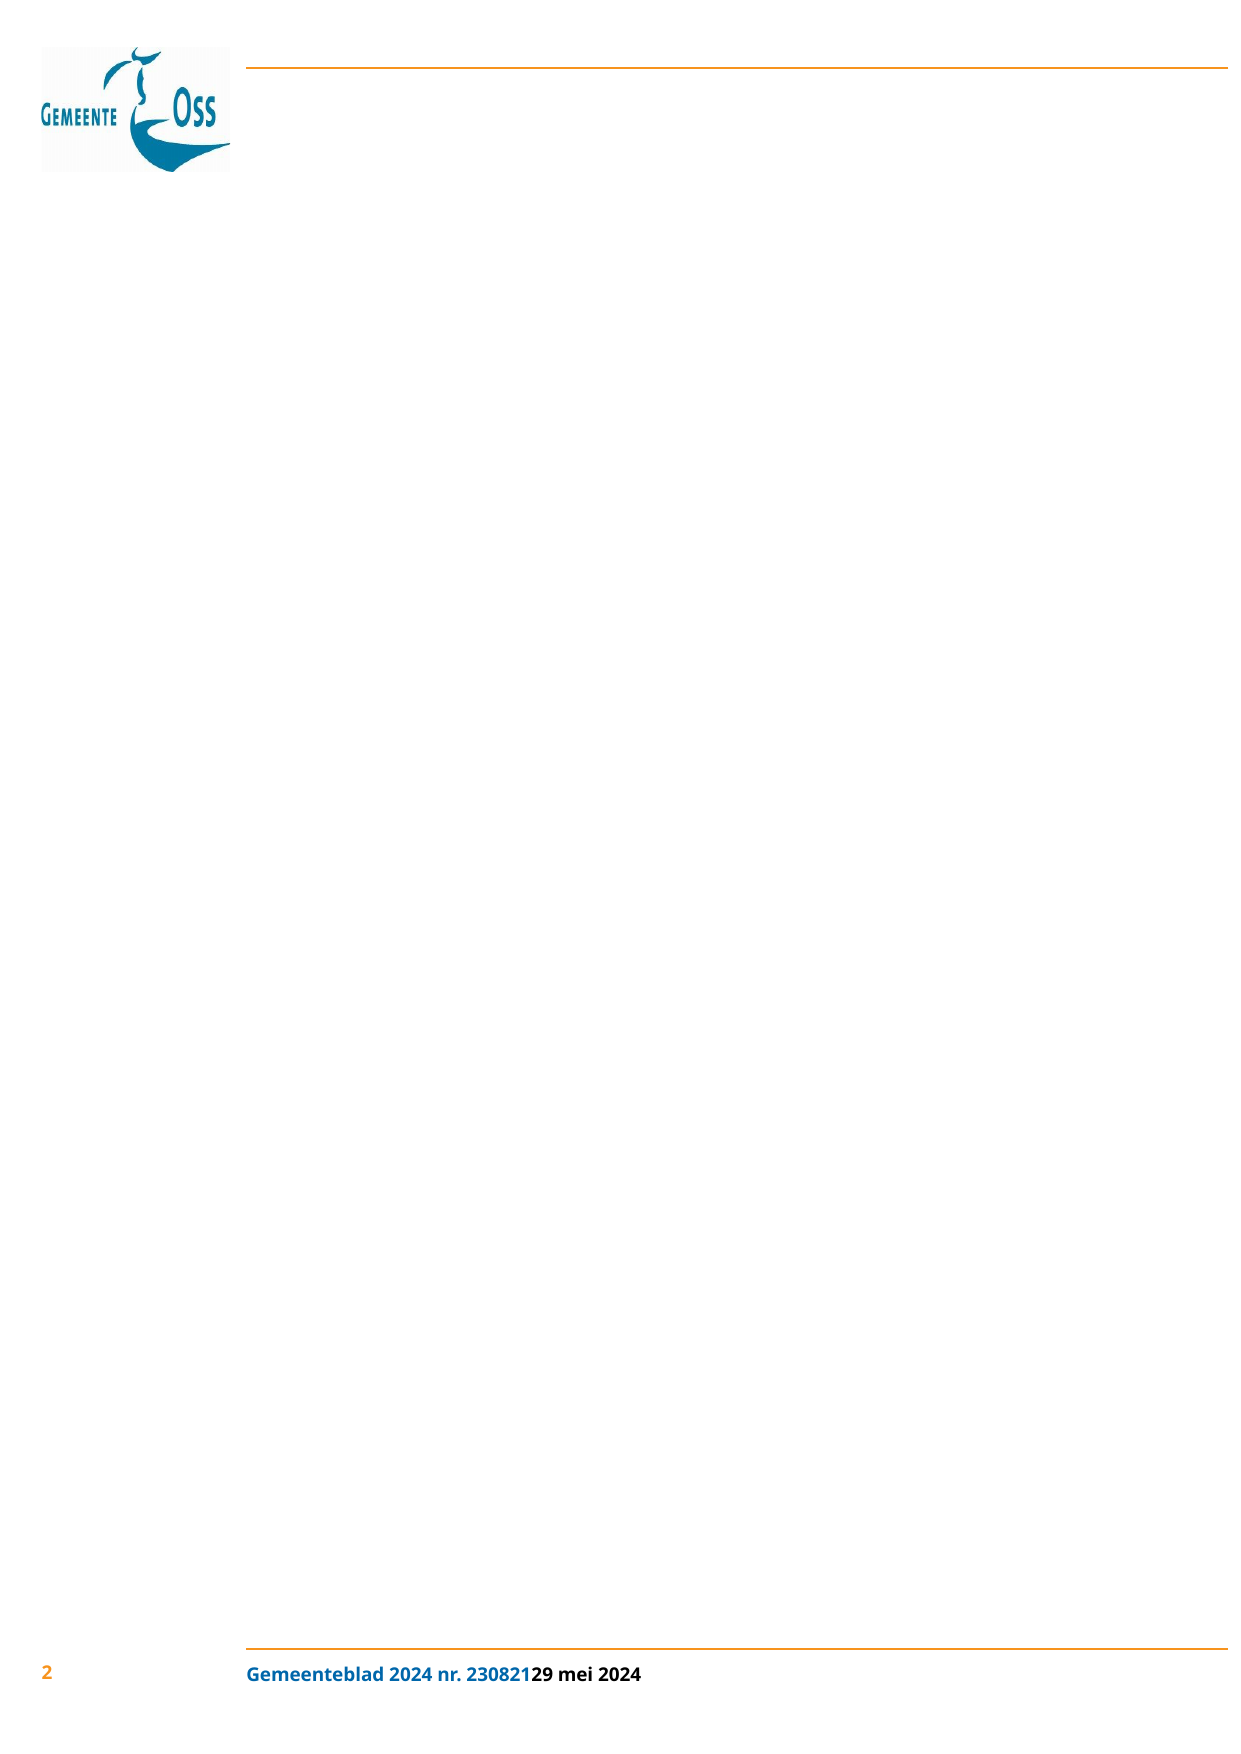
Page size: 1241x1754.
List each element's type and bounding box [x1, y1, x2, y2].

picture [41, 47, 231, 172]
